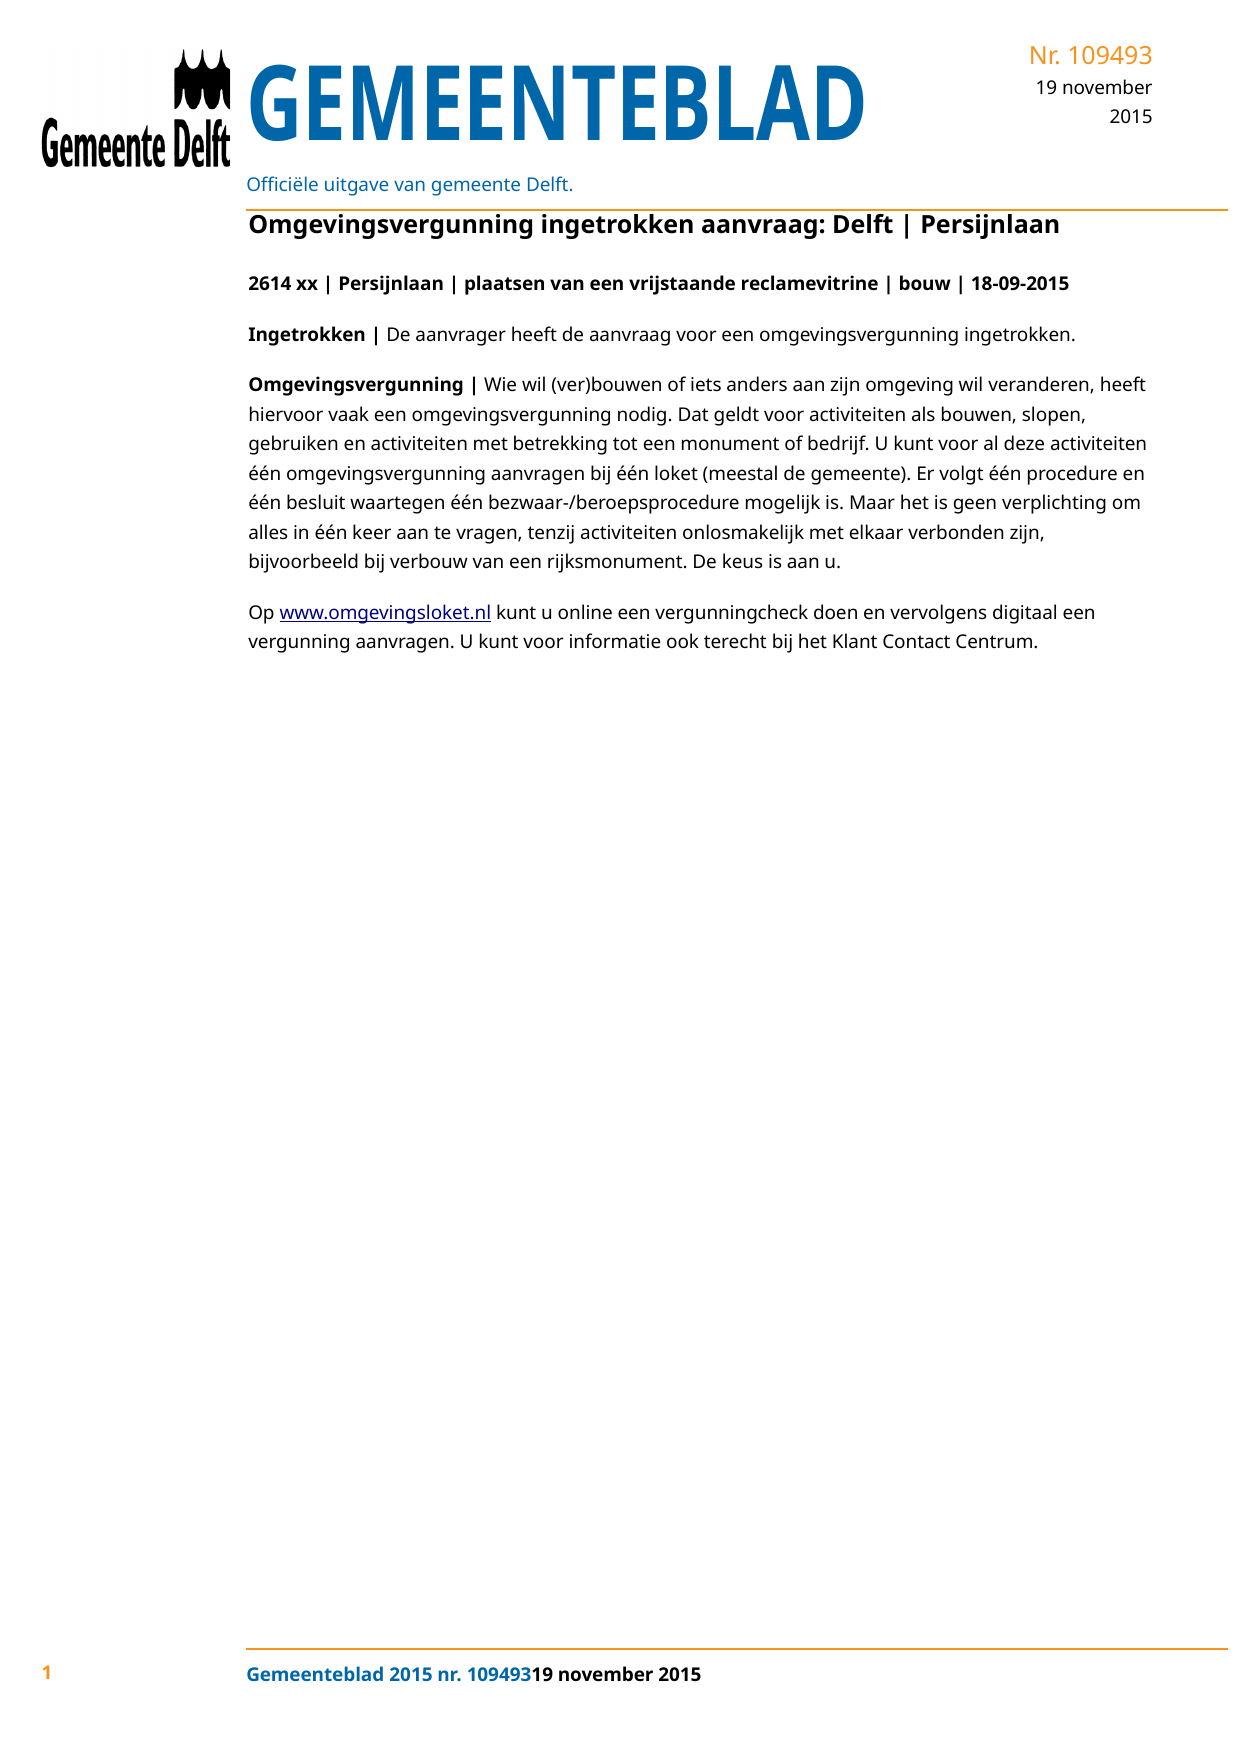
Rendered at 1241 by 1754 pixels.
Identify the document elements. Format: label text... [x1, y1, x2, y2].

text 2614 xx | Persijnlaan | plaatsen van een vrijstaande reclamevitrine | bouw | 18-09-2015 [248, 270, 1152, 296]
picture [41, 47, 231, 172]
text Op www.omgevingsloket.nl kunt u online een vergunningcheck doen en vervolgens digitaal een vergunning aanvragen. U kunt voor informatie ook terecht bij het Klant Contact Centrum. [248, 599, 1152, 654]
text Omgevingsvergunning | Wie wil (ver)bouwen of iets anders aan zijn omgeving wil veranderen, heeft hiervoor vaak een omgevingsvergunning nodig. Dat geldt voor activiteiten als bouwen, slopen, gebruiken en activiteiten met betrekking tot een monument of bedrijf. U kunt voor al deze activiteiten één omgevingsvergunning aanvragen bij één loket (meestal de gemeente). Er volgt één procedure en één besluit waartegen één bezwaar-/beroepsprocedure mogelijk is. Maar het is geen verplichting om alles in één keer aan te vragen, tenzij activiteiten onlosmakelijk met elkaar verbonden zijn, bijvoorbeeld bij verbouw van een rijksmonument. De keus is aan u. [248, 371, 1152, 574]
text Ingetrokken | De aanvrager heeft de aanvraag voor een omgevingsvergunning ingetrokken. [248, 321, 1152, 346]
text Omgevingsvergunning ingetrokken aanvraag: Delft | Persijnlaan [248, 211, 1152, 241]
